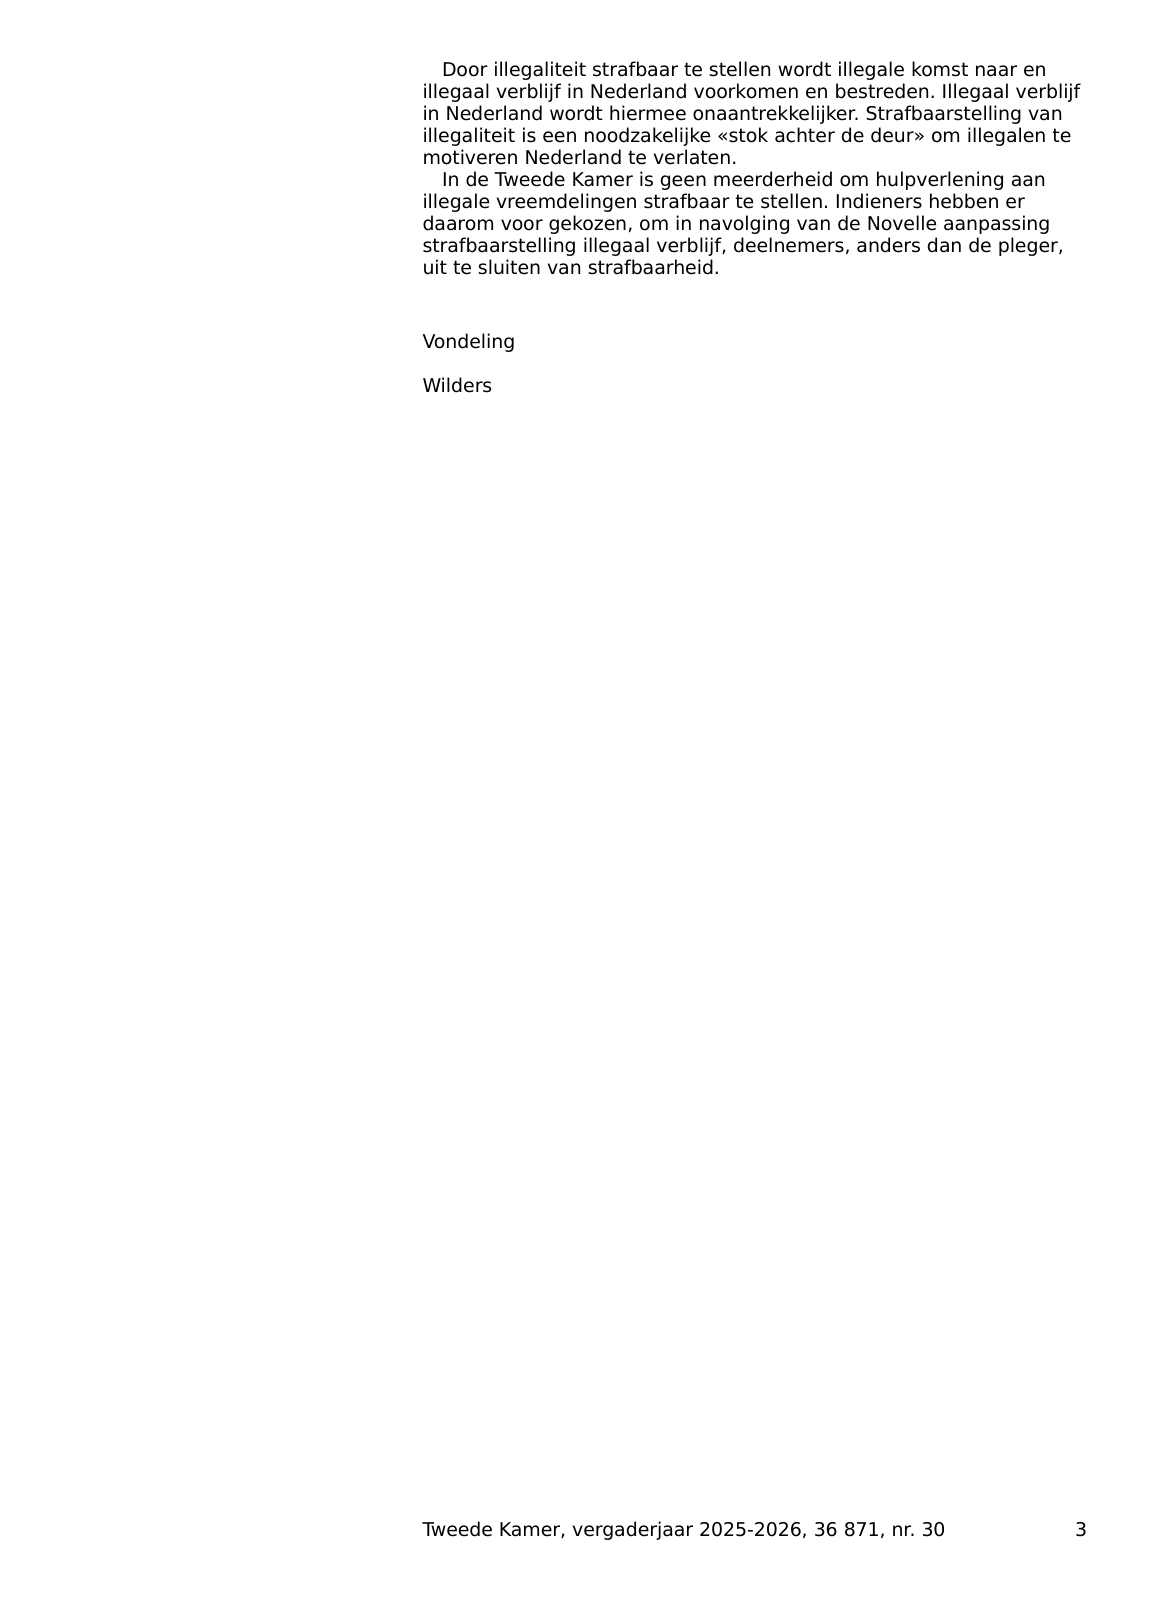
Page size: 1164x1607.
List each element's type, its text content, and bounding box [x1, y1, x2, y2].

text In de Tweede Kamer is geen meerderheid om hulpverlening aan illegale vreemdelingen strafbaar te stellen. Indieners hebben er daarom voor gekozen, om in navolging van de Novelle aanpassing strafbaarstelling illegaal verblijf, deelnemers, anders dan de pleger, uit te sluiten van strafbaarheid. [422, 169, 1087, 279]
text Door illegaliteit strafbaar te stellen wordt illegale komst naar en illegaal verblijf in Nederland voorkomen en bestreden. Illegaal verblijf in Nederland wordt hiermee onaantrekkelijker. Strafbaarstelling van illegaliteit is een noodzakelijke «stok achter de deur» om illegalen te motiveren Nederland te verlaten. [422, 59, 1087, 169]
text Vondeling Wilders [422, 309, 1087, 397]
